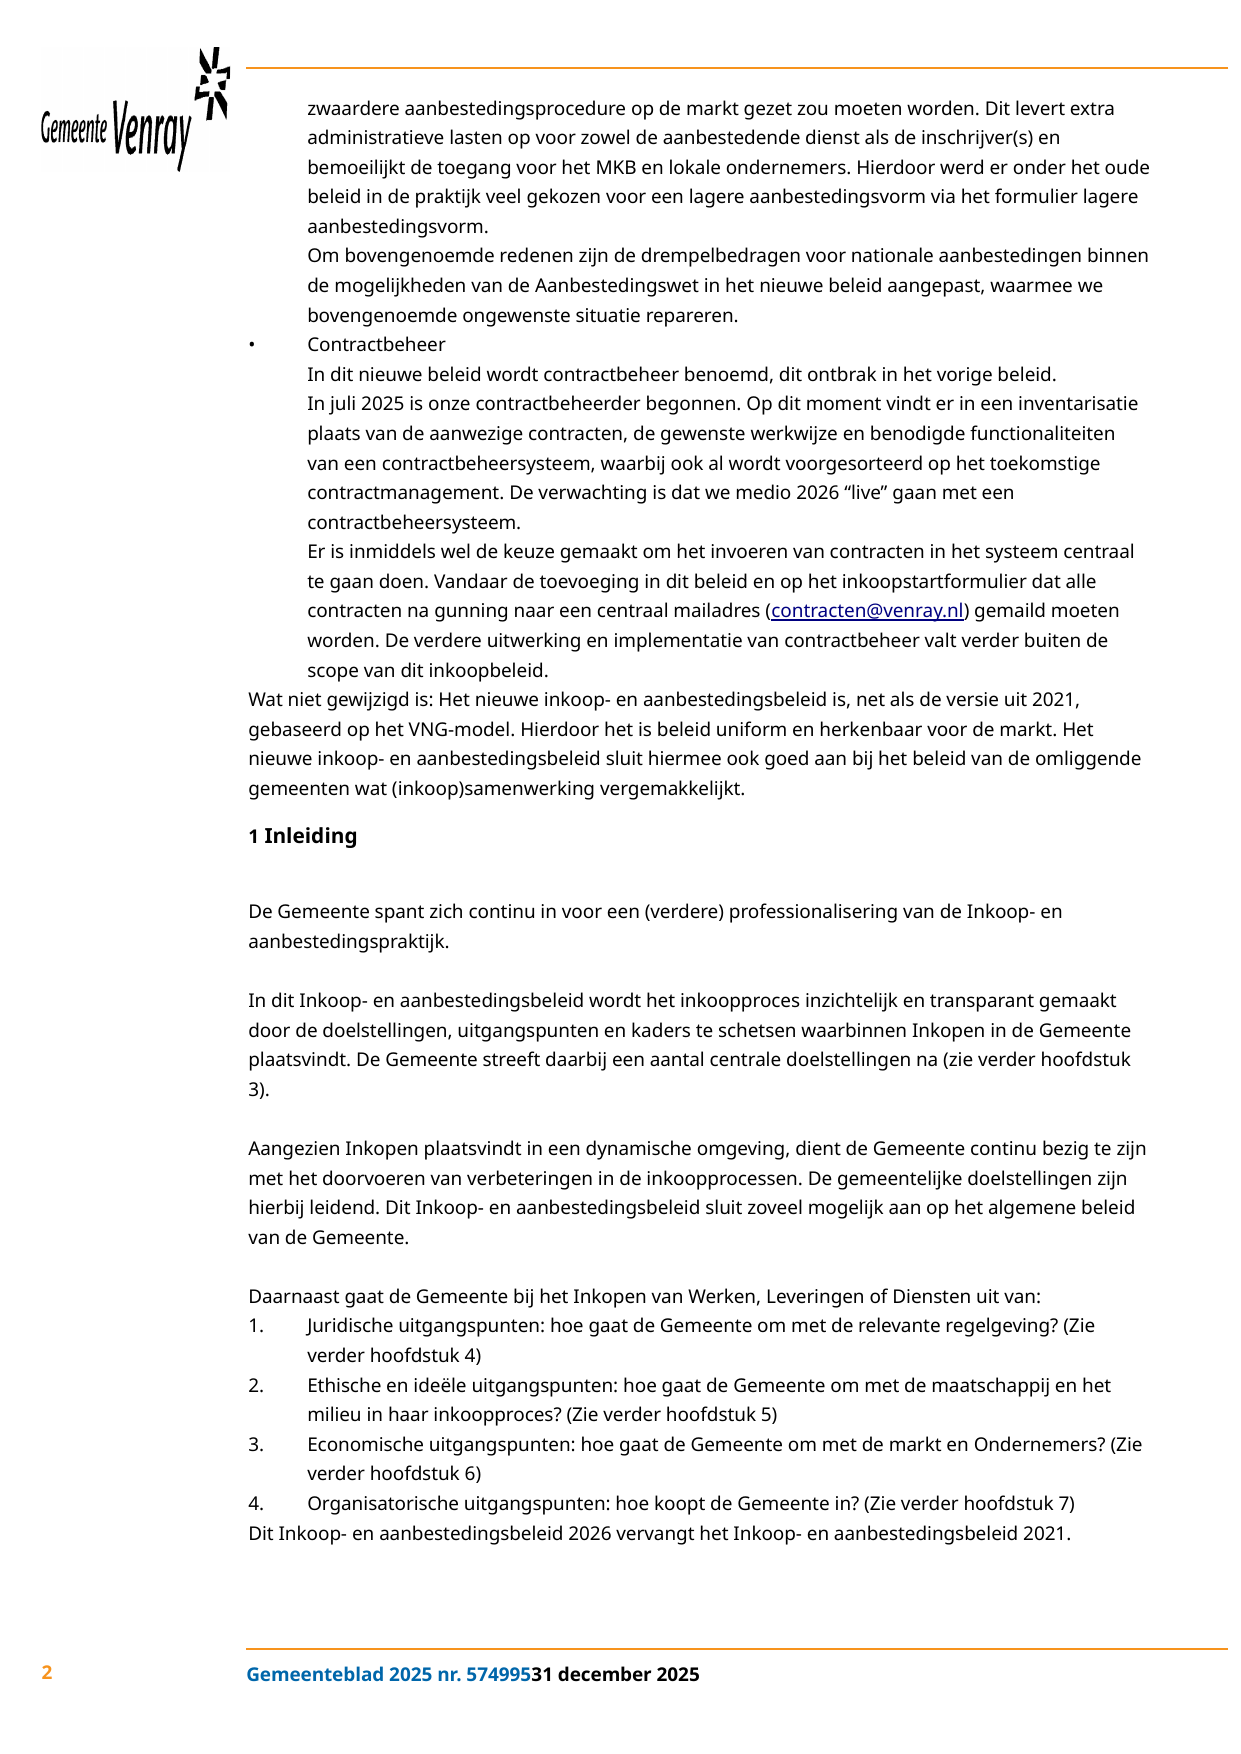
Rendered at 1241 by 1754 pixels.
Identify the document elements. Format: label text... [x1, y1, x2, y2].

list Juridische uitgangspunten: hoe gaat de Gemeente om met de relevante regelgeving? (Zie verder hoofdstuk 4) [248, 1313, 1152, 1368]
list Om bovengenoemde redenen zijn de drempelbedragen voor nationale aanbestedingen binnen de mogelijkheden van de Aanbestedingswet in het nieuwe beleid aangepast, waarmee we bovengenoemde ongewenste situatie repareren. [248, 243, 1152, 328]
list In juli 2025 is onze contractbeheerder begonnen. Op dit moment vindt er in een inventarisatie plaats van de aanwezige contracten, de gewenste werkwijze en benodigde functionaliteiten van een contractbeheersysteem, waarbij ook al wordt voorgesorteerd op het toekomstige contractmanagement. De verwachting is dat we medio 2026 “live” gaan met een contractbeheersysteem. [248, 391, 1152, 535]
text In dit Inkoop- en aanbestedingsbeleid wordt het inkoopproces inzichtelijk en transparant gemaakt door de doelstellingen, uitgangspunten en kaders te schetsen waarbinnen Inkopen in de Gemeente plaatsvindt. De Gemeente streeft daarbij een aantal centrale doelstellingen na (zie verder hoofdstuk 3). [248, 987, 1152, 1102]
text De Gemeente spant zich continu in voor een (verdere) professionalisering van de Inkoop- en aanbestedingspraktijk. [248, 898, 1152, 954]
list Organisatorische uitgangspunten: hoe koopt de Gemeente in? (Zie verder hoofdstuk 7) [248, 1490, 1152, 1516]
text Daarnaast gaat de Gemeente bij het Inkopen van Werken, Leveringen of Diensten uit van: [248, 1283, 1152, 1309]
text 1 Inleiding [248, 821, 1152, 849]
list In dit nieuwe beleid wordt contractbeheer benoemd, dit ontbrak in het vorige beleid. [248, 361, 1152, 387]
list Ethische en ideële uitgangspunten: hoe gaat de Gemeente om met de maatschappij en het milieu in haar inkoopproces? (Zie verder hoofdstuk 5) [248, 1372, 1152, 1427]
text Dit Inkoop- en aanbestedingsbeleid 2026 vervangt het Inkoop- en aanbestedingsbeleid 2021. [248, 1520, 1152, 1546]
list Economische uitgangspunten: hoe gaat de Gemeente om met de markt en Ondernemers? (Zie verder hoofdstuk 6) [248, 1431, 1152, 1486]
text Aangezien Inkopen plaatsvindt in een dynamische omgeving, dient de Gemeente continu bezig te zijn met het doorvoeren van verbeteringen in de inkoopprocessen. De gemeentelijke doelstellingen zijn hierbij leidend. Dit Inkoop- en aanbestedingsbeleid sluit zoveel mogelijk aan op het algemene beleid van de Gemeente. [248, 1135, 1152, 1250]
list Contractbeheer [248, 331, 1152, 357]
list Er is inmiddels wel de keuze gemaakt om het invoeren van contracten in het systeem centraal te gaan doen. Vandaar de toevoeging in dit beleid en op het inkoopstartformulier dat alle contracten na gunning naar een centraal mailadres (contracten@venray.nl) gemaild moeten worden. De verdere uitwerking en implementatie van contractbeheer valt verder buiten de scope van dit inkoopbeleid. [248, 538, 1152, 683]
text Wat niet gewijzigd is: Het nieuwe inkoop- en aanbestedingsbeleid is, net als de versie uit 2021, gebaseerd op het VNG-model. Hierdoor het is beleid uniform en herkenbaar voor de markt. Het nieuwe inkoop- en aanbestedingsbeleid sluit hiermee ook goed aan bij het beleid van de omliggende gemeenten wat (inkoop)samenwerking vergemakkelijkt. [248, 686, 1152, 801]
picture [41, 47, 231, 172]
list zwaardere aanbestedingsprocedure op de markt gezet zou moeten worden. Dit levert extra administratieve lasten op voor zowel de aanbestedende dienst als de inschrijver(s) en bemoeilijkt de toegang voor het MKB en lokale ondernemers. Hierdoor werd er onder het oude beleid in de praktijk veel gekozen voor een lagere aanbestedingsvorm via het formulier lagere aanbestedingsvorm. [248, 95, 1152, 239]
